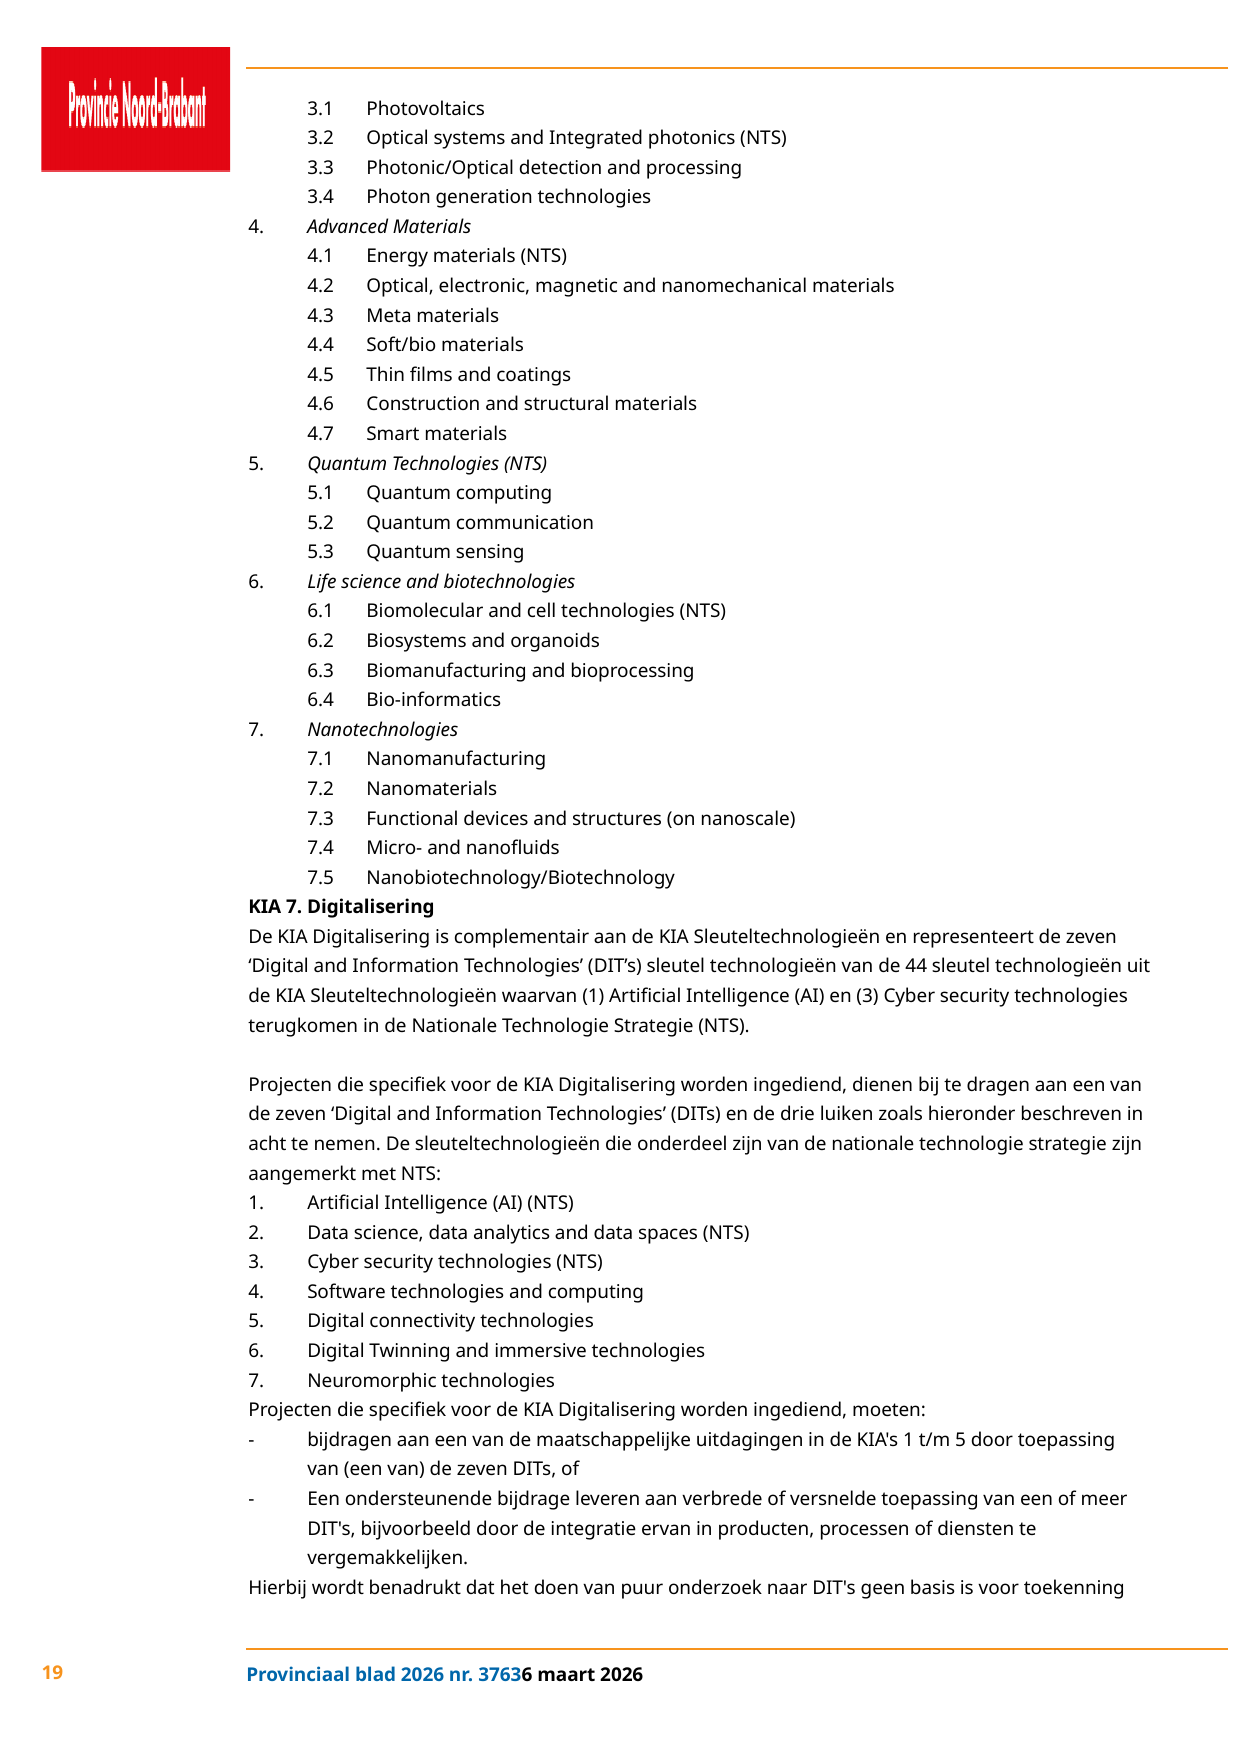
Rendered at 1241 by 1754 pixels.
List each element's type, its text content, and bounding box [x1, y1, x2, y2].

list Biomolecular and cell technologies (NTS) [307, 598, 1152, 623]
list Quantum Technologies (NTS) [248, 450, 1152, 476]
list Nanotechnologies [248, 716, 1152, 742]
list Advanced Materials [248, 213, 1152, 239]
list Biomanufacturing and bioprocessing [307, 657, 1152, 683]
list Quantum communication [307, 509, 1152, 535]
list Cyber security technologies (NTS) [248, 1248, 1152, 1274]
list Photovoltaics [307, 95, 1152, 121]
list Neuromorphic technologies [248, 1367, 1152, 1393]
list Digital connectivity technologies [248, 1308, 1152, 1333]
text Projecten die specifiek voor de KIA Digitalisering worden ingediend, dienen bij te dragen aan een van de zeven ‘Digital and Information Technologies’ (DITs) en de drie luiken zoals hieronder beschreven in acht te nemen. De sleuteltechnologieën die onderdeel zijn van de nationale technologie strategie zijn aangemerkt met NTS: [248, 1071, 1152, 1186]
list Photonic/Optical detection and processing [307, 154, 1152, 180]
list Nanomaterials [307, 775, 1152, 801]
list Een ondersteunende bijdrage leveren aan verbrede of versnelde toepassing van een of meer DIT's, bijvoorbeeld door de integratie ervan in producten, processen of diensten te vergemakkelijken. [248, 1485, 1152, 1570]
list Biosystems and organoids [307, 627, 1152, 653]
list bijdragen aan een van de maatschappelijke uitdagingen in de KIA's 1 t/m 5 door toepassing van (een van) de zeven DITs, of [248, 1426, 1152, 1481]
list Bio-informatics [307, 686, 1152, 712]
text Hierbij wordt benadrukt dat het doen van puur onderzoek naar DIT's geen basis is voor toekenning [248, 1574, 1152, 1600]
list Smart materials [307, 420, 1152, 446]
list Artificial Intelligence (AI) (NTS) [248, 1189, 1152, 1215]
list Soft/bio materials [307, 331, 1152, 357]
list Construction and structural materials [307, 391, 1152, 416]
list Energy materials (NTS) [307, 243, 1152, 268]
list Life science and biotechnologies [248, 568, 1152, 594]
list Micro- and nanofluids [307, 834, 1152, 860]
text Projecten die specifiek voor de KIA Digitalisering worden ingediend, moeten: [248, 1396, 1152, 1422]
list Meta materials [307, 302, 1152, 328]
list Thin films and coatings [307, 361, 1152, 387]
list Quantum computing [307, 479, 1152, 505]
list Nanobiotechnology/Biotechnology [307, 864, 1152, 890]
list Software technologies and computing [248, 1278, 1152, 1304]
list Optical systems and Integrated photonics (NTS) [307, 124, 1152, 150]
list Data science, data analytics and data spaces (NTS) [248, 1219, 1152, 1245]
list Quantum sensing [307, 538, 1152, 564]
picture [41, 47, 231, 172]
text KIA 7. Digitalisering [248, 893, 1152, 919]
list Functional devices and structures (on nanoscale) [307, 805, 1152, 831]
list Optical, electronic, magnetic and nanomechanical materials [307, 272, 1152, 298]
list Digital Twinning and immersive technologies [248, 1337, 1152, 1363]
list Photon generation technologies [307, 183, 1152, 209]
text De KIA Digitalisering is complementair aan de KIA Sleuteltechnologieën en representeert de zeven ‘Digital and Information Technologies’ (DIT’s) sleutel technologieën van de 44 sleutel technologieën uit de KIA Sleuteltechnologieën waarvan (1) Artificial Intelligence (AI) en (3) Cyber security technologies terugkomen in de Nationale Technologie Strategie (NTS). [248, 923, 1152, 1038]
list Nanomanufacturing [307, 746, 1152, 771]
